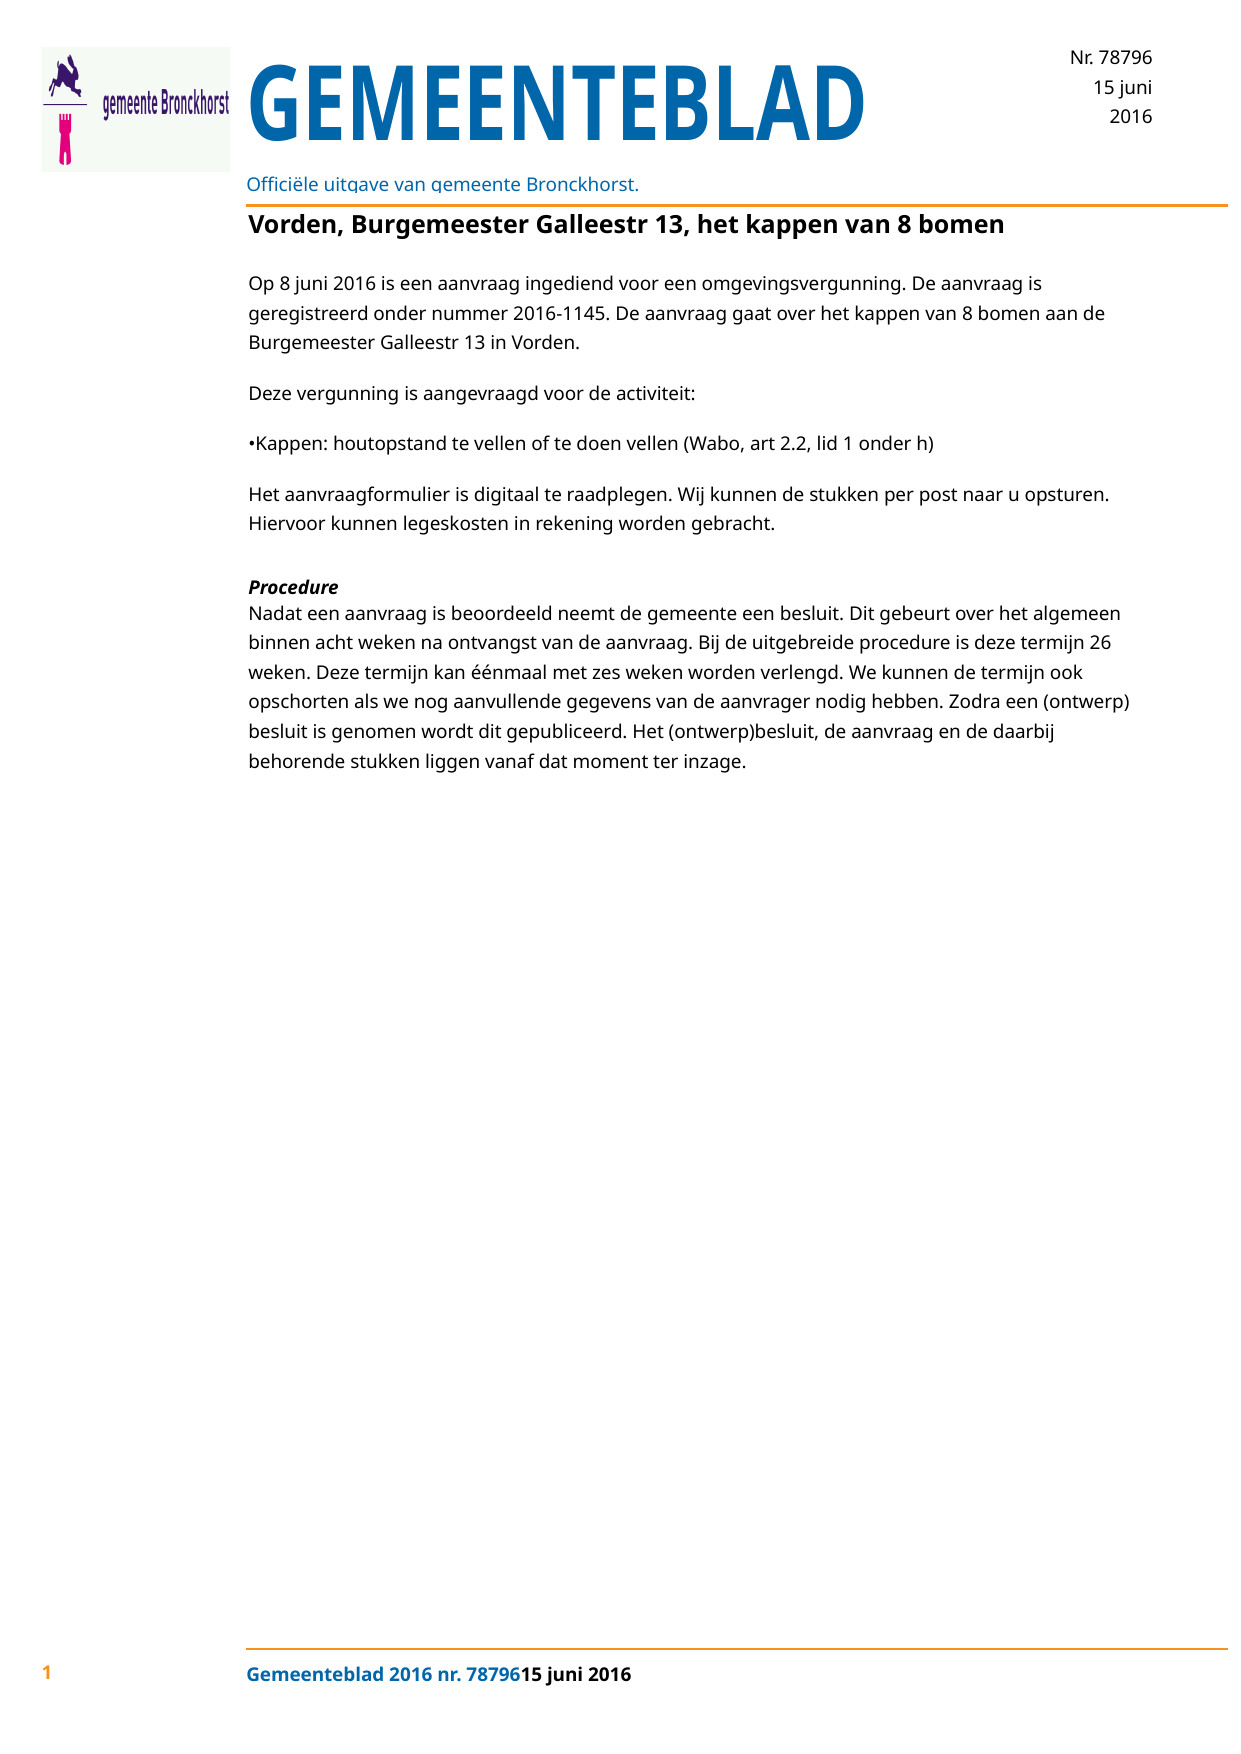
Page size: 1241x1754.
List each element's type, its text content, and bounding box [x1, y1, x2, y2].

text Nadat een aanvraag is beoordeeld neemt de gemeente een besluit. Dit gebeurt over het algemeen binnen acht weken na ontvangst van de aanvraag. Bij de uitgebreide procedure is deze termijn 26 weken. Deze termijn kan éénmaal met zes weken worden verlengd. We kunnen de termijn ook opschorten als we nog aanvullende gegevens van de aanvrager nodig hebben. Zodra een (ontwerp) besluit is genomen wordt dit gepubliceerd. Het (ontwerp)besluit, de aanvraag en de daarbij behorende stukken liggen vanaf dat moment ter inzage. [248, 600, 1152, 774]
text Op 8 juni 2016 is een aanvraag ingediend voor een omgevingsvergunning. De aanvraag is geregistreerd onder nummer 2016-1145. De aanvraag gaat over het kappen van 8 bomen aan de Burgemeester Galleestr 13 in Vorden. [248, 270, 1152, 355]
text Het aanvraagformulier is digitaal te raadplegen. Wij kunnen de stukken per post naar u opsturen. Hiervoor kunnen legeskosten in rekening worden gebracht. [248, 481, 1152, 536]
text Deze vergunning is aangevraagd voor de activiteit: [248, 380, 1152, 406]
text Procedure [248, 574, 1152, 600]
text •Kappen: houtopstand te vellen of te doen vellen (Wabo, art 2.2, lid 1 onder h) [248, 430, 1152, 456]
text Vorden, Burgemeester Galleestr 13, het kappen van 8 bomen [248, 207, 1152, 241]
picture [41, 47, 231, 172]
